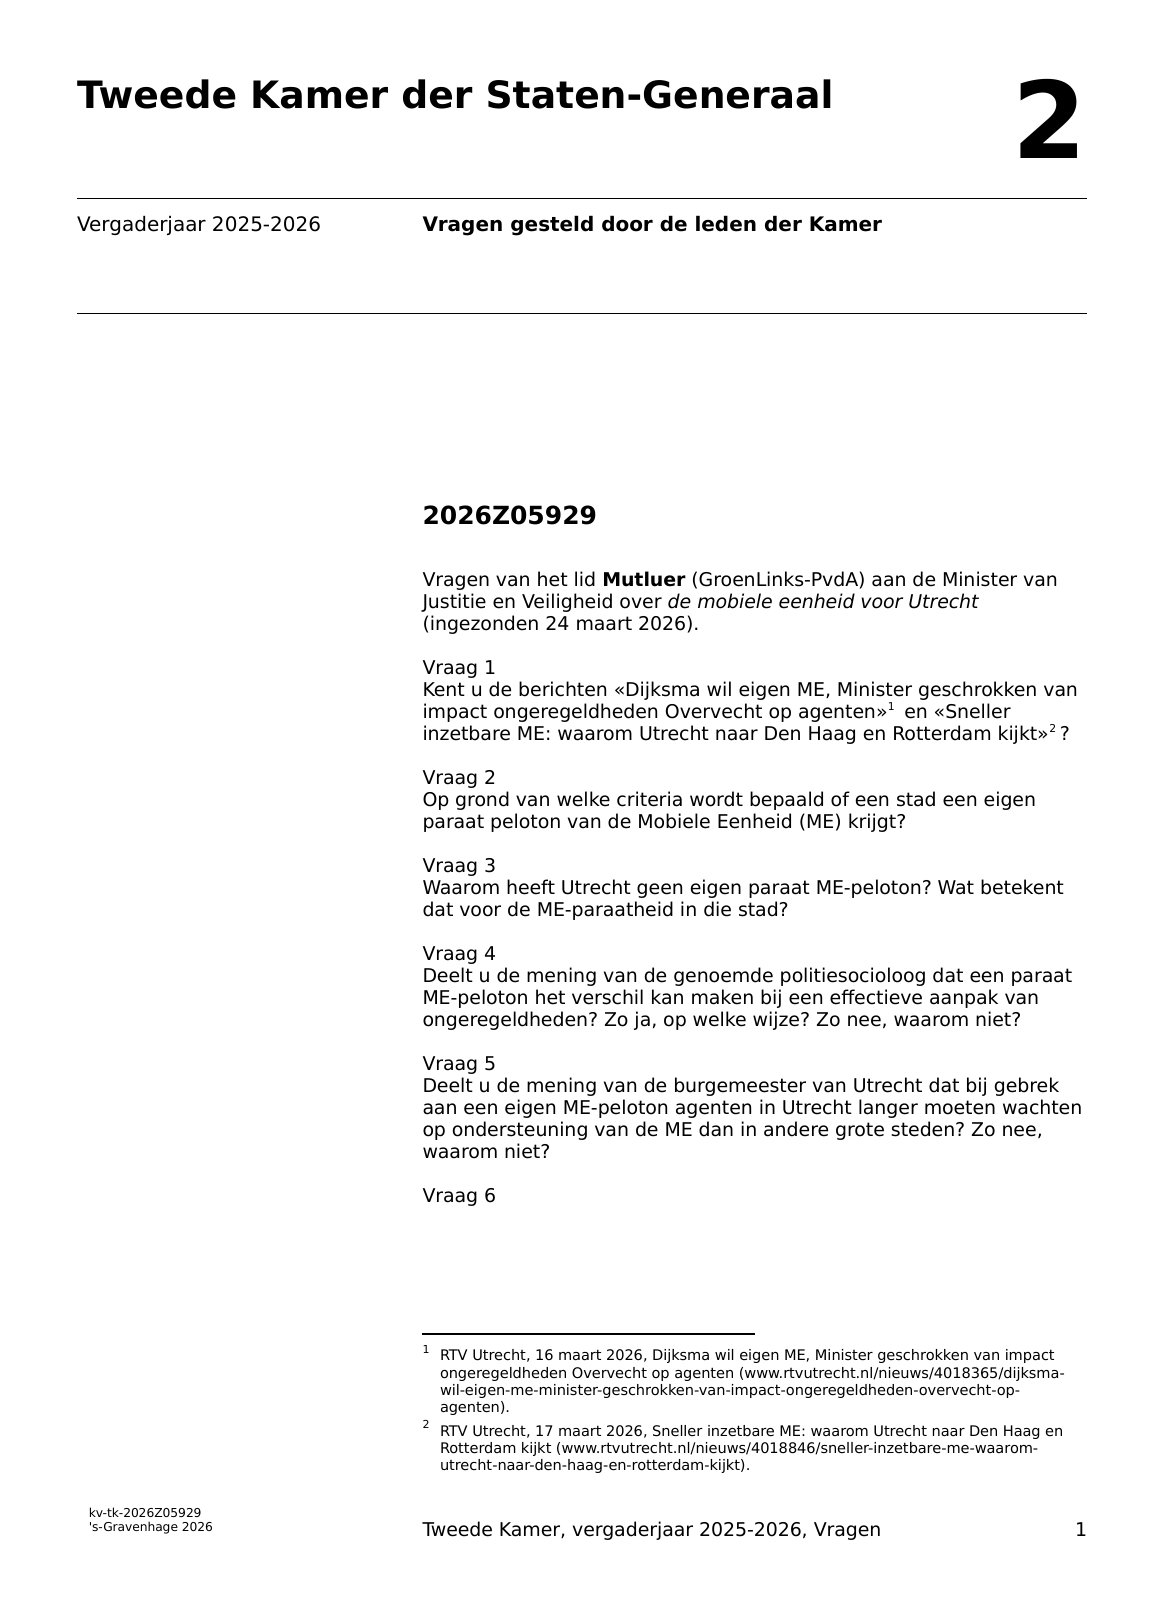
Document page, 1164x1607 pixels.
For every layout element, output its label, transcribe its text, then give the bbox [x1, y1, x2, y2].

text Vraag 2 [422, 767, 1087, 789]
text 2026Z05929 [422, 501, 1087, 531]
text Vraag 6 [422, 1185, 1087, 1207]
table_header 2 [886, 59, 1087, 198]
table_cell Vergaderjaar 2025-2026 [77, 199, 422, 313]
text RTV Utrecht, 16 maart 2026, Dijksma wil eigen ME, Minister geschrokken van impact ongeregeldheden Overvecht op agenten (www.rtvutrecht.nl/nieuws/4018365/dijksma-wil-eigen-me-minister-geschrokken-van-impact-ongeregeldheden-overvecht-op-agenten). [422, 1343, 1087, 1416]
text RTV Utrecht, 17 maart 2026, Sneller inzetbare ME: waarom Utrecht naar Den Haag en Rotterdam kijkt (www.rtvutrecht.nl/nieuws/4018846/sneller-inzetbare-me-waarom-utrecht-naar-den-haag-en-rotterdam-kijkt). [422, 1418, 1087, 1474]
text Op grond van welke criteria wordt bepaald of een stad een eigen paraat peloton van de Mobiele Eenheid (ME) krijgt? [422, 789, 1087, 833]
text Deelt u de mening van de genoemde politiesocioloog dat een paraat ME-peloton het verschil kan maken bij een effectieve aanpak van ongeregeldheden? Zo ja, op welke wijze? Zo nee, waarom niet? [422, 965, 1087, 1031]
text kv-tk-2026Z05929 [88, 1506, 323, 1520]
table_header Tweede Kamer der Staten-Generaal [77, 59, 886, 198]
table_cell Vragen gesteld door de leden der Kamer [422, 199, 1087, 313]
text Vraag 1 [422, 657, 1087, 679]
text Vraag 3 [422, 855, 1087, 877]
text Kent u de berichten «Dijksma wil eigen ME, Minister geschrokken van impact ongeregeldheden Overvecht op agenten» en «Sneller inzetbare ME: waarom Utrecht naar Den Haag en Rotterdam kijkt»? [422, 679, 1087, 745]
text Deelt u de mening van de burgemeester van Utrecht dat bij gebrek aan een eigen ME-peloton agenten in Utrecht langer moeten wachten op ondersteuning van de ME dan in andere grote steden? Zo nee, waarom niet? [422, 1075, 1087, 1163]
text Vragen van het lid Mutluer (GroenLinks-PvdA) aan de Minister van Justitie en Veiligheid over de mobiele eenheid voor Utrecht (ingezonden 24 maart 2026). [422, 569, 1087, 635]
text 's-Gravenhage 2026 [88, 1520, 323, 1534]
text Vraag 4 [422, 943, 1087, 965]
text Vraag 5 [422, 1053, 1087, 1075]
text Waarom heeft Utrecht geen eigen paraat ME-peloton? Wat betekent dat voor de ME-paraatheid in die stad? [422, 877, 1087, 921]
